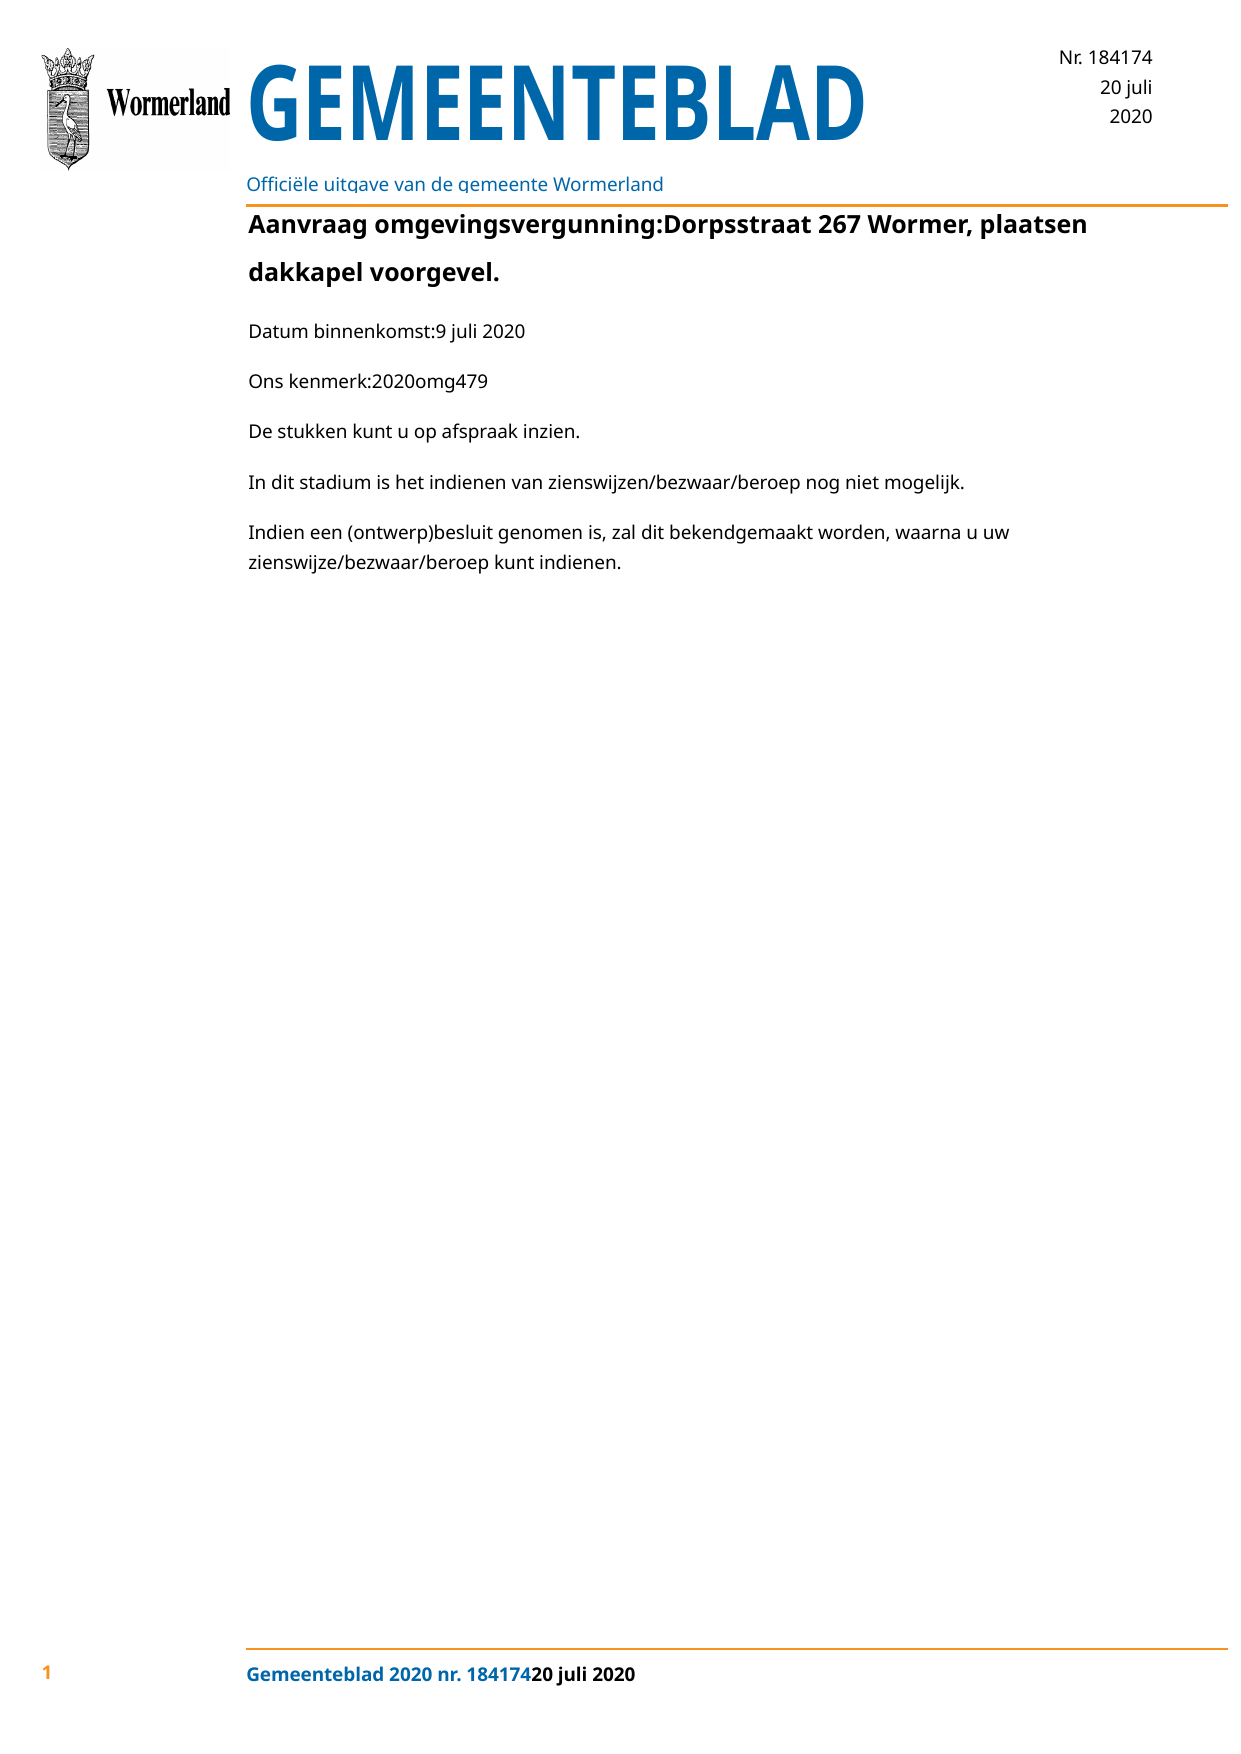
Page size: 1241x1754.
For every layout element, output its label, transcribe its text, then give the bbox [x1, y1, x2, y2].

text De stukken kunt u op afspraak inzien. [248, 419, 1152, 444]
text Datum binnenkomst:9 juli 2020 [248, 318, 1152, 344]
text Ons kenmerk:2020omg479 [248, 368, 1152, 394]
text Aanvraag omgevingsvergunning:Dorpsstraat 267 Wormer, plaatsen dakkapel voorgevel. [248, 207, 1152, 288]
picture [41, 47, 231, 172]
text In dit stadium is het indienen van zienswijzen/bezwaar/beroep nog niet mogelijk. [248, 469, 1152, 495]
text Indien een (ontwerp)besluit genomen is, zal dit bekendgemaakt worden, waarna u uw zienswijze/bezwaar/beroep kunt indienen. [248, 519, 1152, 575]
